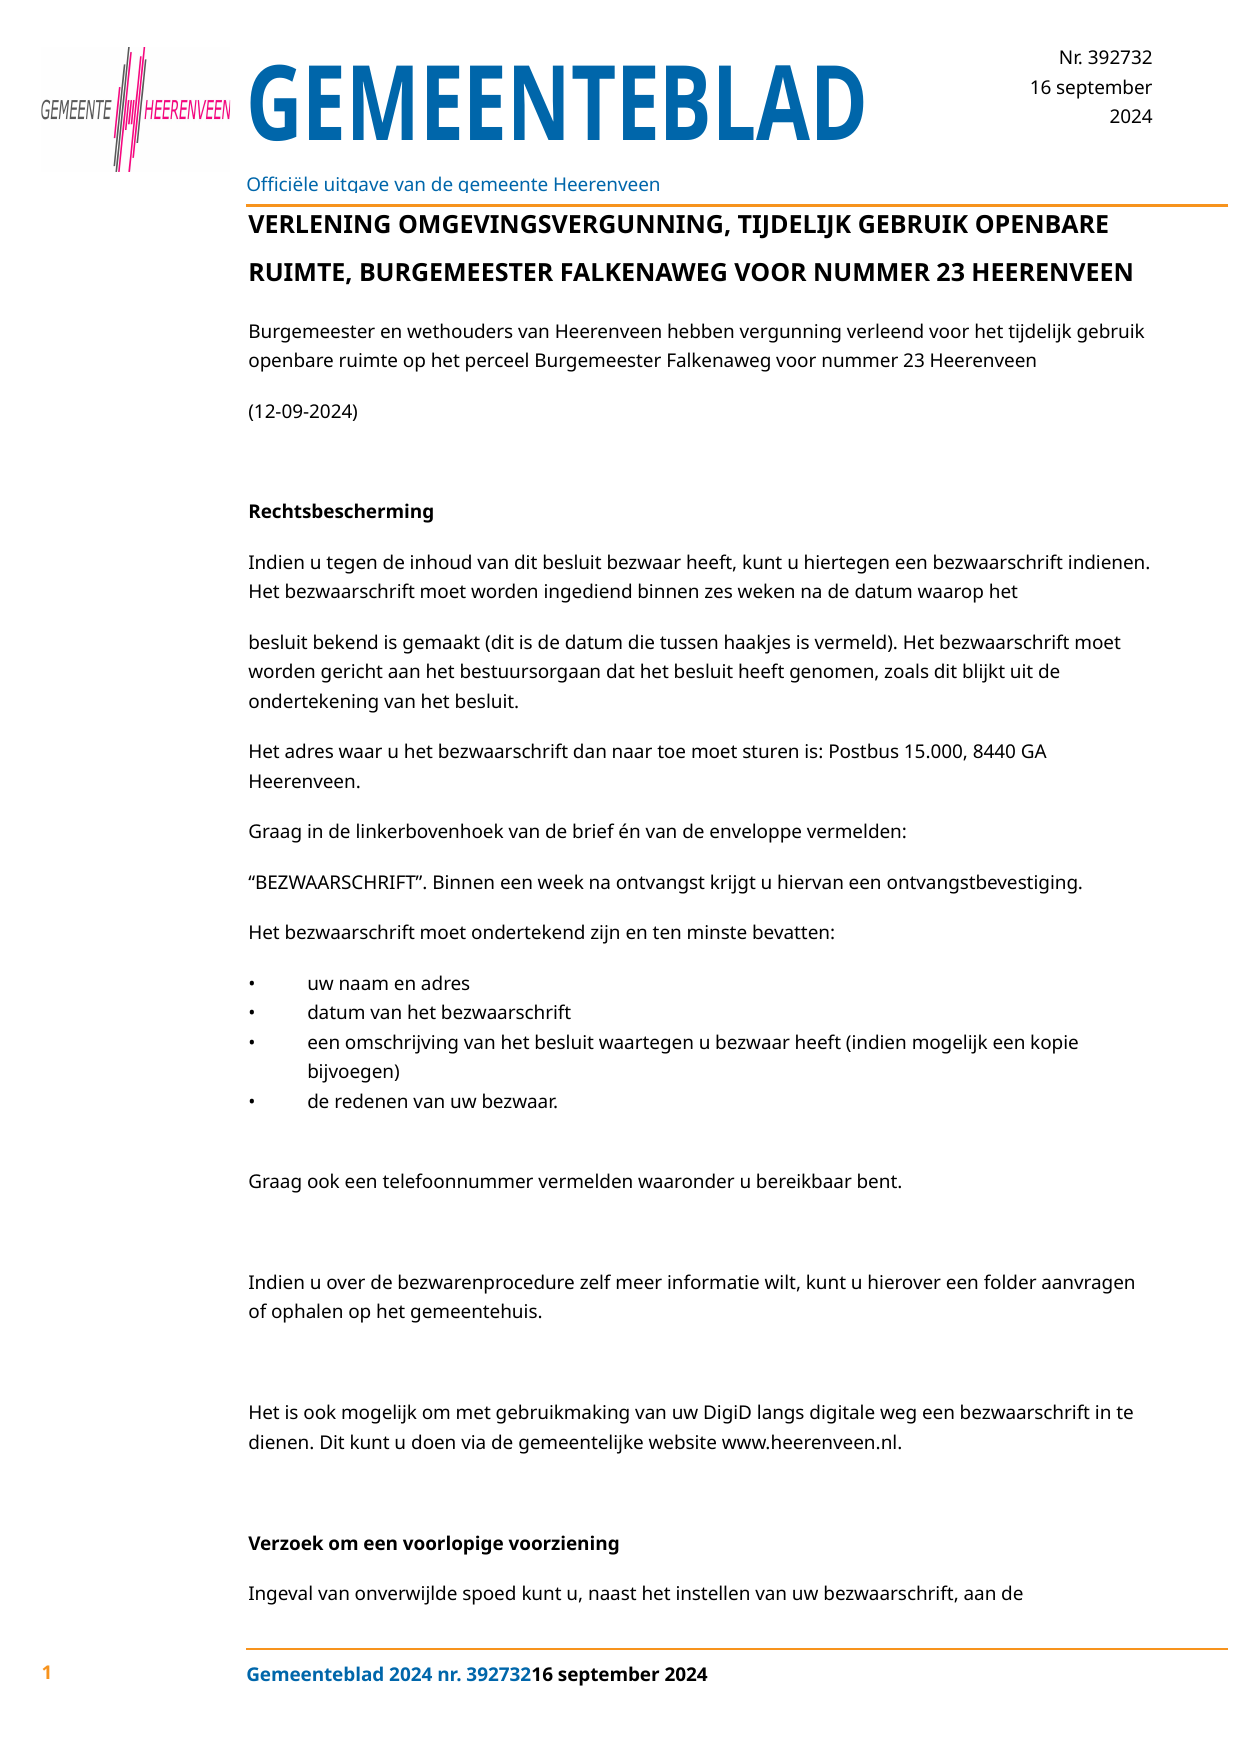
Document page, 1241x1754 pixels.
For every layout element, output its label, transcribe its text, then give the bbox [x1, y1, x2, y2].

list een omschrijving van het besluit waartegen u bezwaar heeft (indien mogelijk een kopie bijvoegen) [248, 1029, 1152, 1084]
text VERLENING OMGEVINGSVERGUNNING, TIJDELIJK GEBRUIK OPENBARE RUIMTE, BURGEMEESTER FALKENAWEG VOOR NUMMER 23 HEERENVEEN [248, 207, 1152, 288]
text Ingeval van onverwijlde spoed kunt u, naast het instellen van uw bezwaarschrift, aan de [248, 1580, 1152, 1606]
list uw naam en adres [248, 970, 1152, 996]
text Het adres waar u het bezwaarschrift dan naar toe moet sturen is: Postbus 15.000, 8440 GA Heerenveen. [248, 739, 1152, 794]
text Graag ook een telefoonnummer vermelden waaronder u bereikbaar bent. [248, 1168, 1152, 1194]
text besluit bekend is gemaakt (dit is de datum die tussen haakjes is vermeld). Het bezwaarschrift moet worden gericht aan het bestuursorgaan dat het besluit heeft genomen, zoals dit blijkt uit de ondertekening van het besluit. [248, 629, 1152, 714]
text Het bezwaarschrift moet ondertekend zijn en ten minste bevatten: [248, 919, 1152, 945]
text Graag in de linkerbovenhoek van de brief én van de enveloppe vermelden: [248, 819, 1152, 844]
text Burgemeester en wethouders van Heerenveen hebben vergunning verleend voor het tijdelijk gebruik openbare ruimte op het perceel Burgemeester Falkenaweg voor nummer 23 Heerenveen [248, 318, 1152, 373]
text Indien u tegen de inhoud van dit besluit bezwaar heeft, kunt u hiertegen een bezwaarschrift indienen. Het bezwaarschrift moet worden ingediend binnen zes weken na de datum waarop het [248, 549, 1152, 604]
text Rechtsbescherming [248, 499, 1152, 524]
text Het is ook mogelijk om met gebruikmaking van uw DigiD langs digitale weg een bezwaarschrift in te dienen. Dit kunt u doen via de gemeentelijke website www.heerenveen.nl. [248, 1399, 1152, 1455]
list de redenen van uw bezwaar. [248, 1088, 1152, 1114]
text Verzoek om een voorlopige voorziening [248, 1530, 1152, 1556]
text “BEZWAARSCHRIFT”. Binnen een week na ontvangst krijgt u hiervan een ontvangstbevestiging. [248, 869, 1152, 895]
text Indien u over de bezwarenprocedure zelf meer informatie wilt, kunt u hierover een folder aanvragen of ophalen op het gemeentehuis. [248, 1269, 1152, 1324]
picture [41, 47, 231, 172]
list datum van het bezwaarschrift [248, 999, 1152, 1025]
text (12-09-2024) [248, 398, 1152, 424]
